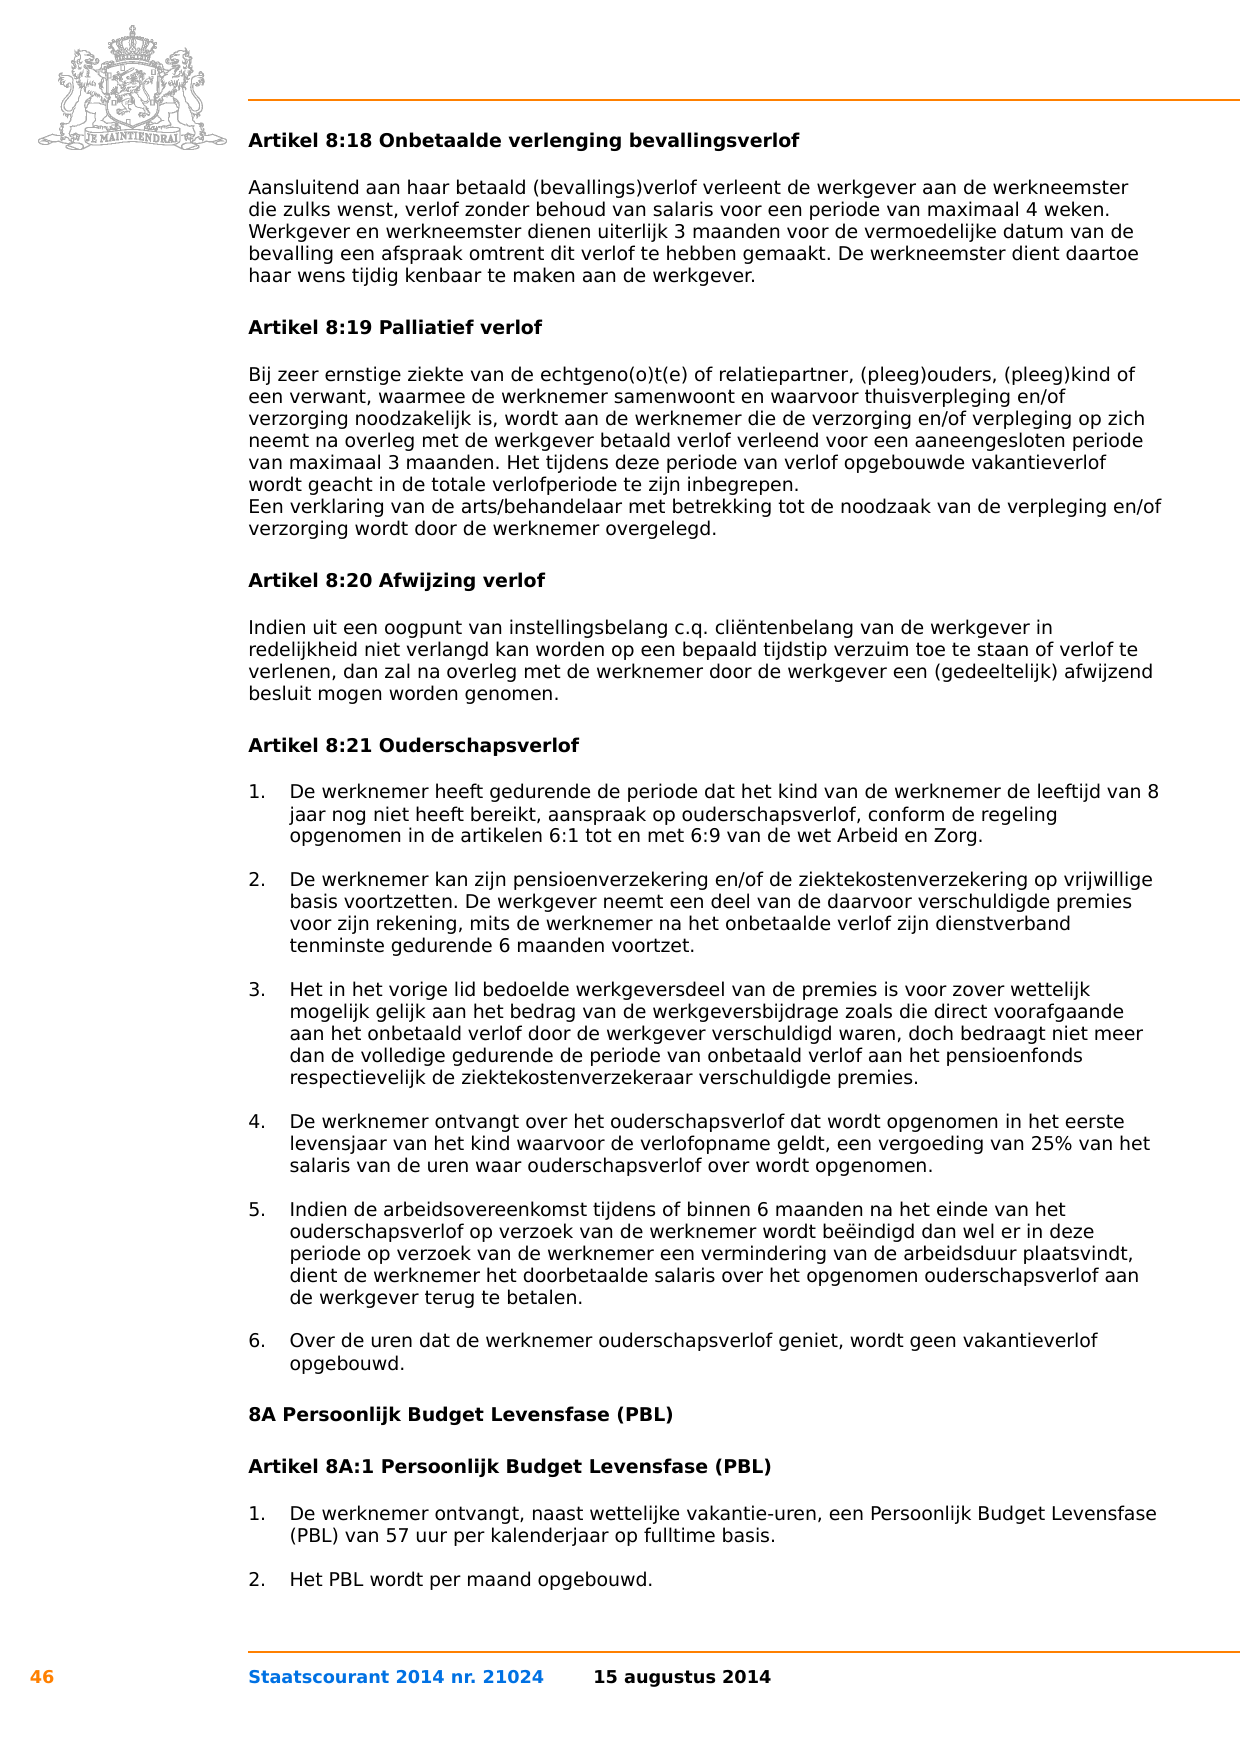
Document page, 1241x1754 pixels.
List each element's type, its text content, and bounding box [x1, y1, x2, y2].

text 3. Het in het vorige lid bedoelde werkgeversdeel van de premies is voor zover wettelijk mogelijk gelijk aan het bedrag van de werkgeversbijdrage zoals die direct voorafgaande aan het onbetaald verlof door de werkgever verschuldigd waren, doch bedraagt niet meer dan de volledige gedurende de periode van onbetaald verlof aan het pensioenfonds respectievelijk de ziektekostenverzekeraar verschuldigde premies. [248, 979, 1163, 1089]
text 4. De werknemer ontvangt over het ouderschapsverlof dat wordt opgenomen in het eerste levensjaar van het kind waarvoor de verlofopname geldt, een vergoeding van 25% van het salaris van de uren waar ouderschapsverlof over wordt opgenomen. [248, 1111, 1163, 1177]
text 2. Het PBL wordt per maand opgebouwd. [248, 1569, 1163, 1591]
subtitle Artikel 8:19 Palliatief verlof [248, 317, 1163, 339]
subtitle Artikel 8:20 Afwijzing verlof [248, 569, 1163, 592]
text 2. De werknemer kan zijn pensioenverzekering en/of de ziektekostenverzekering op vrijwillige basis voortzetten. De werkgever neemt een deel van de daarvoor verschuldigde premies voor zijn rekening, mits de werknemer na het onbetaalde verlof zijn dienstverband tenminste gedurende 6 maanden voortzet. [248, 869, 1163, 957]
text Aansluitend aan haar betaald (bevallings)verlof verleent de werkgever aan de werkneemster die zulks wenst, verlof zonder behoud van salaris voor een periode van maximaal 4 weken. [248, 177, 1163, 221]
text 1. De werknemer ontvangt, naast wettelijke vakantie-uren, een Persoonlijk Budget Levensfase (PBL) van 57 uur per kalenderjaar op fulltime basis. [248, 1503, 1163, 1547]
text Indien uit een oogpunt van instellingsbelang c.q. cliëntenbelang van de werkgever in redelijkheid niet verlangd kan worden op een bepaald tijdstip verzuim toe te staan of verlof te verlenen, dan zal na overleg met de werknemer door de werkgever een (gedeeltelijk) afwijzend besluit mogen worden genomen. [248, 617, 1163, 704]
subtitle 8A Persoonlijk Budget Levensfase (PBL) [248, 1404, 1163, 1426]
text 6. Over de uren dat de werknemer ouderschapsverlof geniet, wordt geen vakantieverlof opgebouwd. [248, 1330, 1163, 1374]
text Een verklaring van de arts/behandelaar met betrekking tot de noodzaak van de verpleging en/of verzorging wordt door de werknemer overgelegd. [248, 496, 1163, 539]
text Werkgever en werkneemster dienen uiterlijk 3 maanden voor de vermoedelijke datum van de bevalling een afspraak omtrent dit verlof te hebben gemaakt. De werkneemster dient daartoe haar wens tijdig kenbaar te maken aan de werkgever. [248, 221, 1163, 287]
picture [38, 25, 227, 150]
subtitle Artikel 8A:1 Persoonlijk Budget Levensfase (PBL) [248, 1456, 1163, 1478]
subtitle Artikel 8:21 Ouderschapsverlof [248, 734, 1163, 756]
text Bij zeer ernstige ziekte van de echtgeno(o)t(e) of relatiepartner, (pleeg)ouders, (pleeg)kind of een verwant, waarmee de werknemer samenwoont en waarvoor thuisverpleging en/of verzorging noodzakelijk is, wordt aan de werknemer die de verzorging en/of verpleging op zich neemt na overleg met de werkgever betaald verlof verleend voor een aaneengesloten periode van maximaal 3 maanden. Het tijdens deze periode van verlof opgebouwde vakantieverlof wordt geacht in de totale verlofperiode te zijn inbegrepen. [248, 364, 1163, 496]
text 5. Indien de arbeidsovereenkomst tijdens of binnen 6 maanden na het einde van het ouderschapsverlof op verzoek van de werknemer wordt beëindigd dan wel er in deze periode op verzoek van de werknemer een vermindering van de arbeidsduur plaatsvindt, dient de werknemer het doorbetaalde salaris over het opgenomen ouderschapsverlof aan de werkgever terug te betalen. [248, 1199, 1163, 1308]
subtitle Artikel 8:18 Onbetaalde verlenging bevallingsverlof [248, 130, 1163, 152]
text 1. De werknemer heeft gedurende de periode dat het kind van de werknemer de leeftijd van 8 jaar nog niet heeft bereikt, aanspraak op ouderschapsverlof, conform de regeling opgenomen in de artikelen 6:1 tot en met 6:9 van de wet Arbeid en Zorg. [248, 781, 1163, 847]
